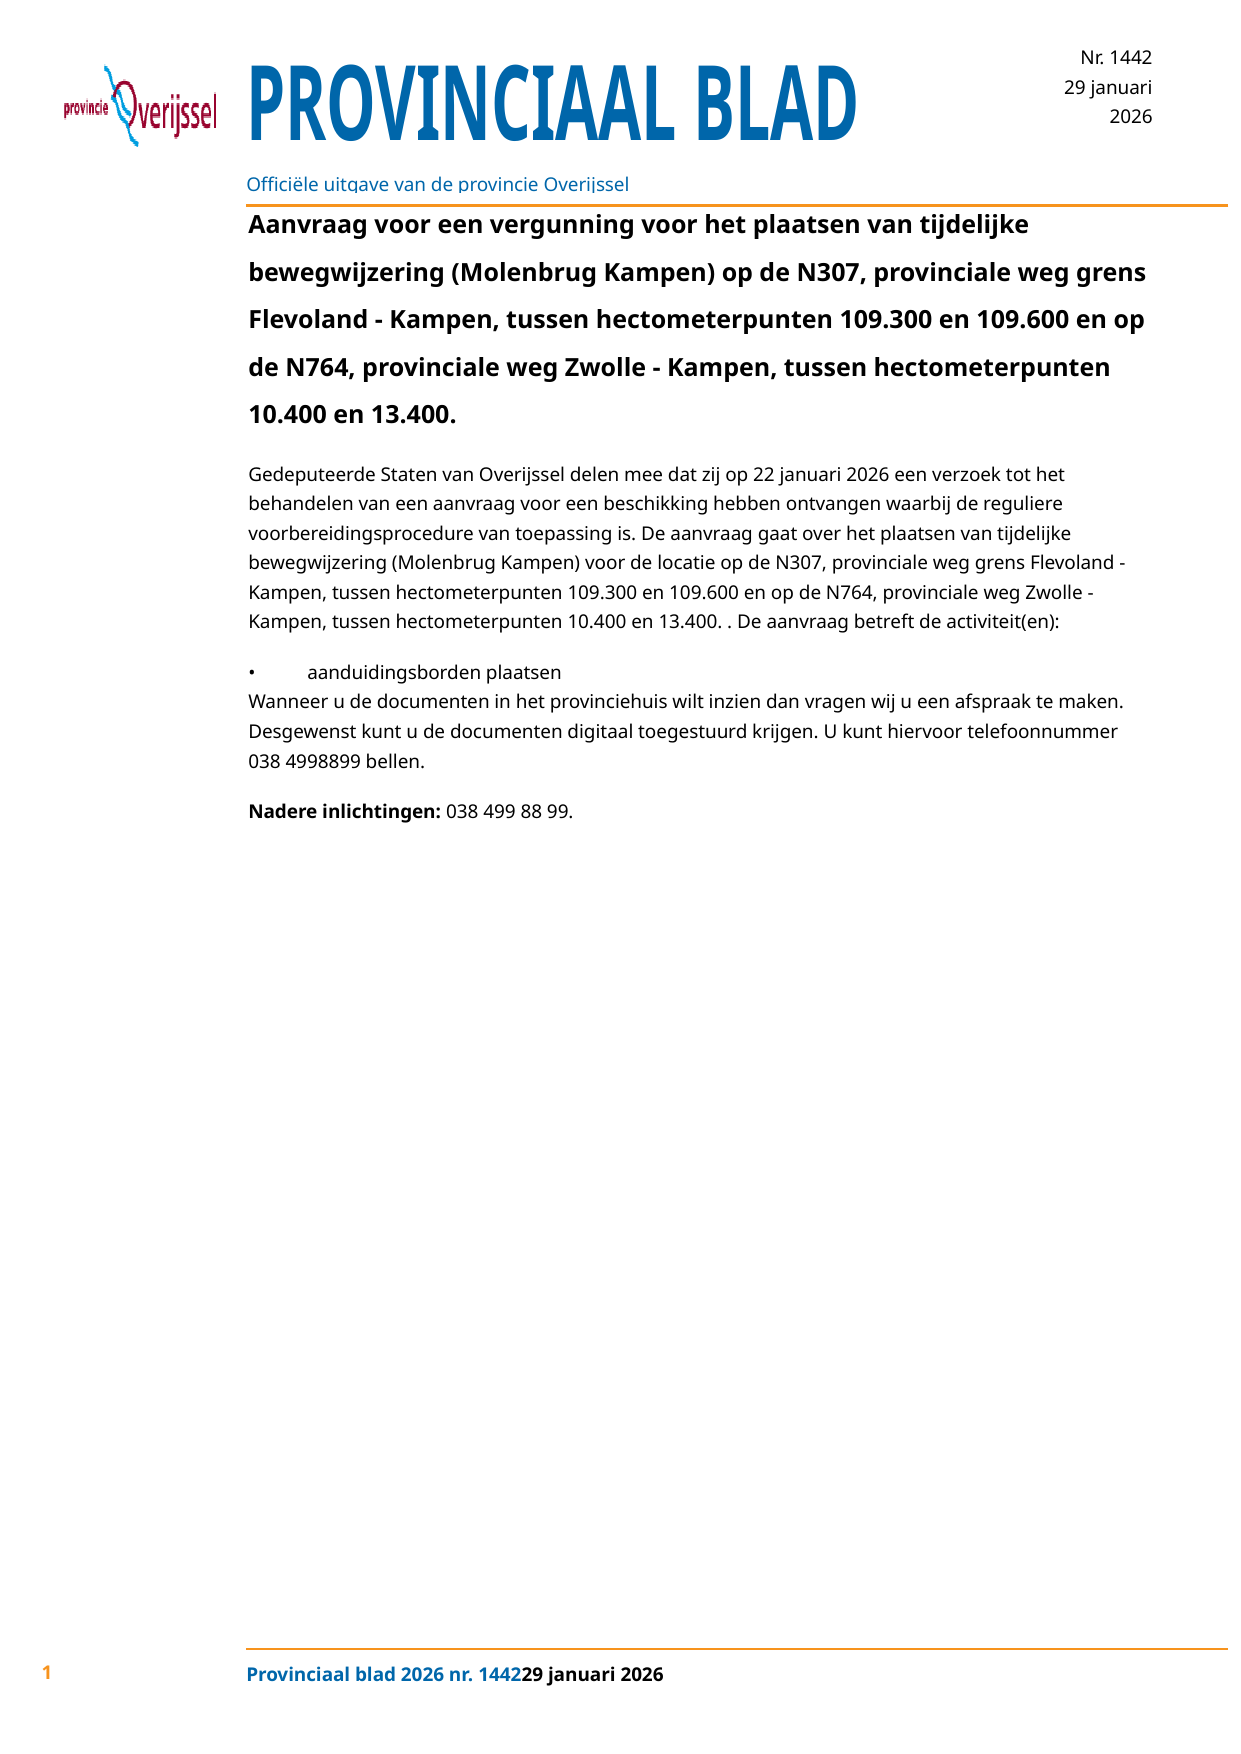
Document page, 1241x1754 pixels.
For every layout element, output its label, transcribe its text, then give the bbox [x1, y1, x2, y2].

text Aanvraag voor een vergunning voor het plaatsen van tijdelijke bewegwijzering (Molenbrug Kampen) op de N307, provinciale weg grens Flevoland - Kampen, tussen hectometerpunten 109.300 en 109.600 en op de N764, provinciale weg Zwolle - Kampen, tussen hectometerpunten 10.400 en 13.400. [248, 207, 1152, 431]
text Nadere inlichtingen: 038 499 88 99. [248, 798, 1152, 824]
text Wanneer u de documenten in het provinciehuis wilt inzien dan vragen wij u een afspraak te maken. Desgewenst kunt u de documenten digitaal toegestuurd krijgen. U kunt hiervoor telefoonnummer 038 4998899 bellen. [248, 689, 1152, 773]
picture [41, 47, 231, 172]
text Gedeputeerde Staten van Overijssel delen mee dat zij op 22 januari 2026 een verzoek tot het behandelen van een aanvraag voor een beschikking hebben ontvangen waarbij de reguliere voorbereidingsprocedure van toepassing is. De aanvraag gaat over het plaatsen van tijdelijke bewegwijzering (Molenbrug Kampen) voor de locatie op de N307, provinciale weg grens Flevoland - Kampen, tussen hectometerpunten 109.300 en 109.600 en op de N764, provinciale weg Zwolle - Kampen, tussen hectometerpunten 10.400 en 13.400. . De aanvraag betreft de activiteit(en): [248, 461, 1152, 634]
list aanduidingsborden plaatsen [248, 659, 1152, 685]
